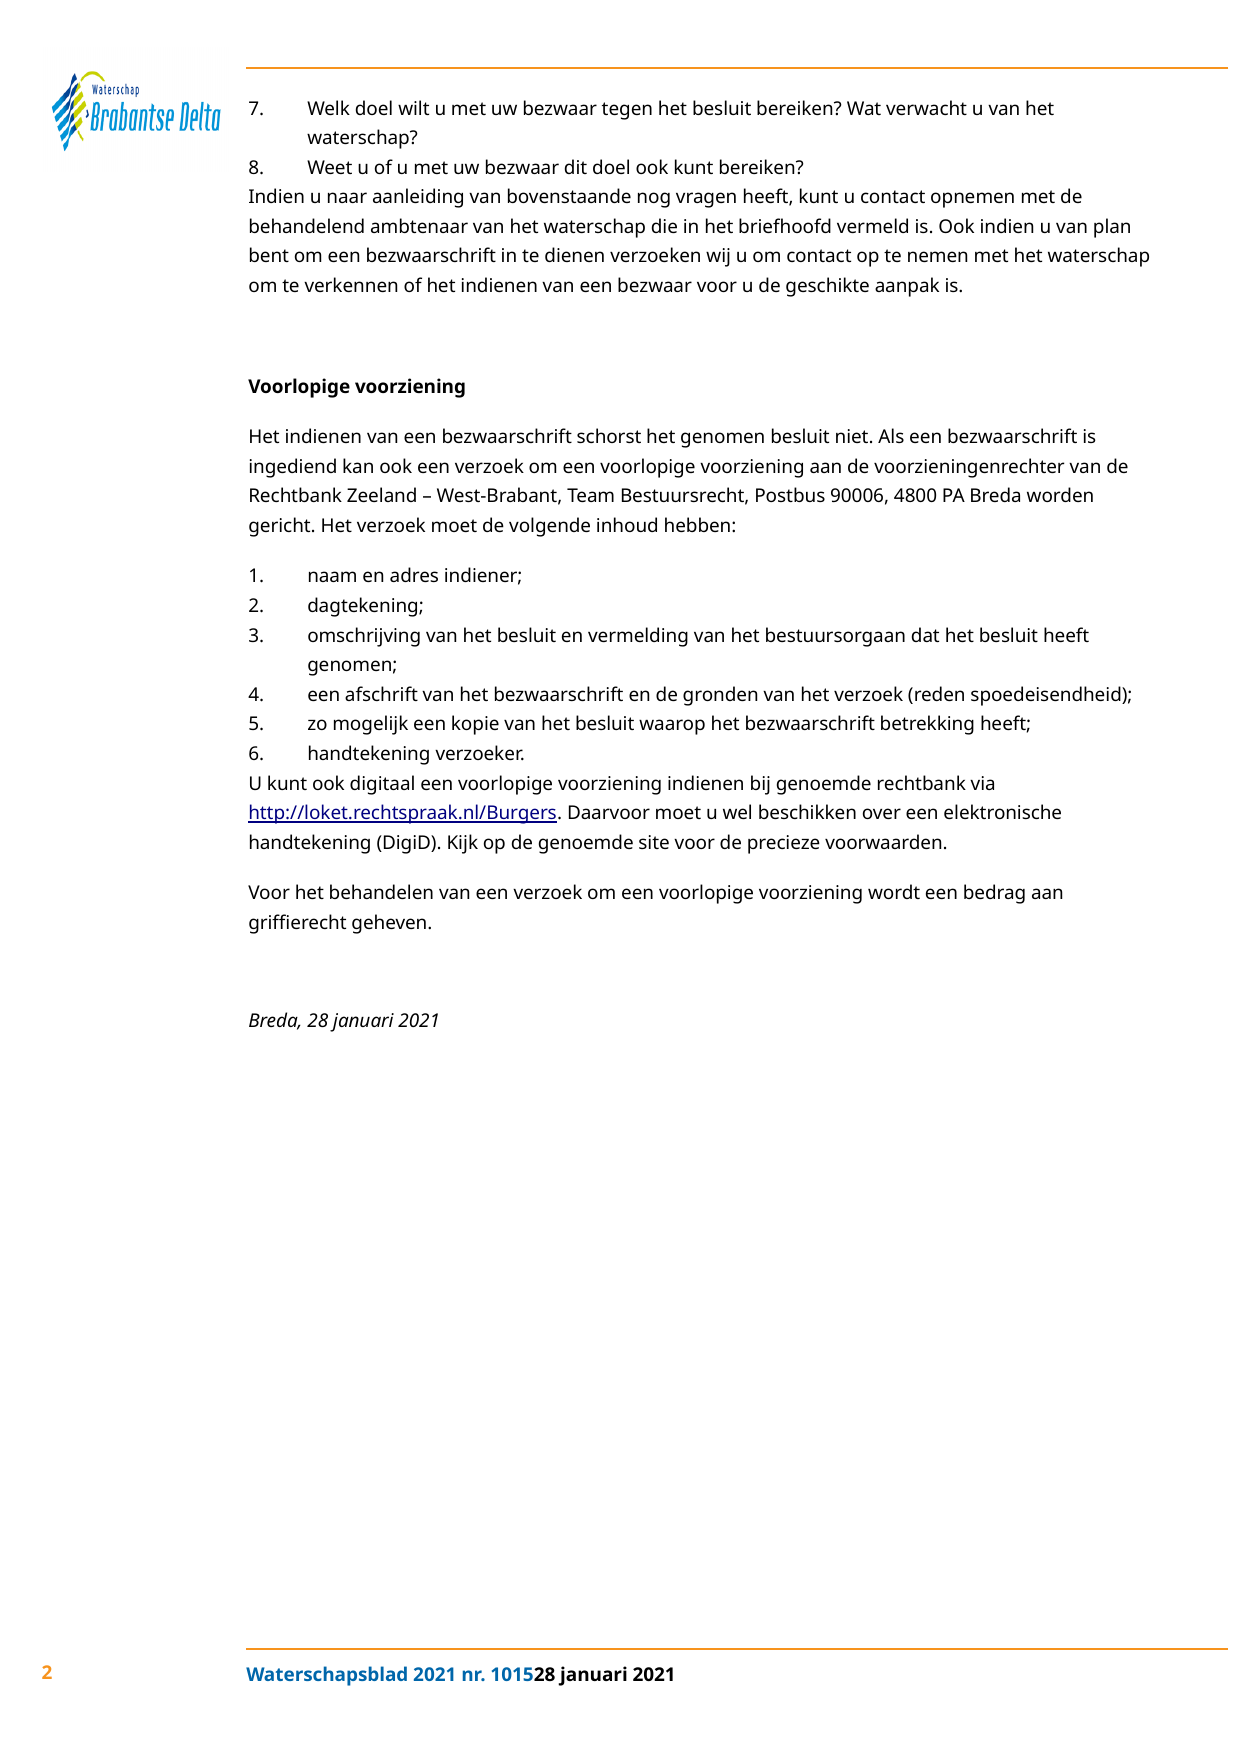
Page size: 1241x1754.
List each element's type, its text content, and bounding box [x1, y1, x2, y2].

text Voorlopige voorziening [248, 373, 1152, 399]
text U kunt ook digitaal een voorlopige voorziening indienen bij genoemde rechtbank via http://loket.rechtspraak.nl/Burgers. Daarvoor moet u wel beschikken over een elektronische handtekening (DigiD). Kijk op de genoemde site voor de precieze voorwaarden. [248, 770, 1152, 855]
text Het indienen van een bezwaarschrift schorst het genomen besluit niet. Als een bezwaarschrift is ingediend kan ook een verzoek om een voorlopige voorziening aan de voorzieningenrechter van de Rechtbank Zeeland – West-Brabant, Team Bestuursrecht, Postbus 90006, 4800 PA Breda worden gericht. Het verzoek moet de volgende inhoud hebben: [248, 423, 1152, 538]
list omschrijving van het besluit en vermelding van het bestuursorgaan dat het besluit heeft genomen; [248, 622, 1152, 677]
picture [41, 47, 231, 172]
list een afschrift van het bezwaarschrift en de gronden van het verzoek (reden spoedeisendheid); [248, 681, 1152, 707]
text Voor het behandelen van een verzoek om een voorlopige voorziening wordt een bedrag aan griffierecht geheven. [248, 879, 1152, 935]
list zo mogelijk een kopie van het besluit waarop het bezwaarschrift betrekking heeft; [248, 711, 1152, 736]
list handtekening verzoeker. [248, 740, 1152, 766]
list naam en adres indiener; [248, 563, 1152, 588]
list Welk doel wilt u met uw bezwaar tegen het besluit bereiken? Wat verwacht u van het waterschap? [248, 95, 1152, 150]
list dagtekening; [248, 592, 1152, 618]
text Indien u naar aanleiding van bovenstaande nog vragen heeft, kunt u contact opnemen met de behandelend ambtenaar van het waterschap die in het briefhoofd vermeld is. Ook indien u van plan bent om een bezwaarschrift in te dienen verzoeken wij u om contact op te nemen met het waterschap om te verkennen of het indienen van een bezwaar voor u de geschikte aanpak is. [248, 183, 1152, 298]
text Breda, 28 januari 2021 [248, 1007, 1152, 1033]
list Weet u of u met uw bezwaar dit doel ook kunt bereiken? [248, 154, 1152, 180]
